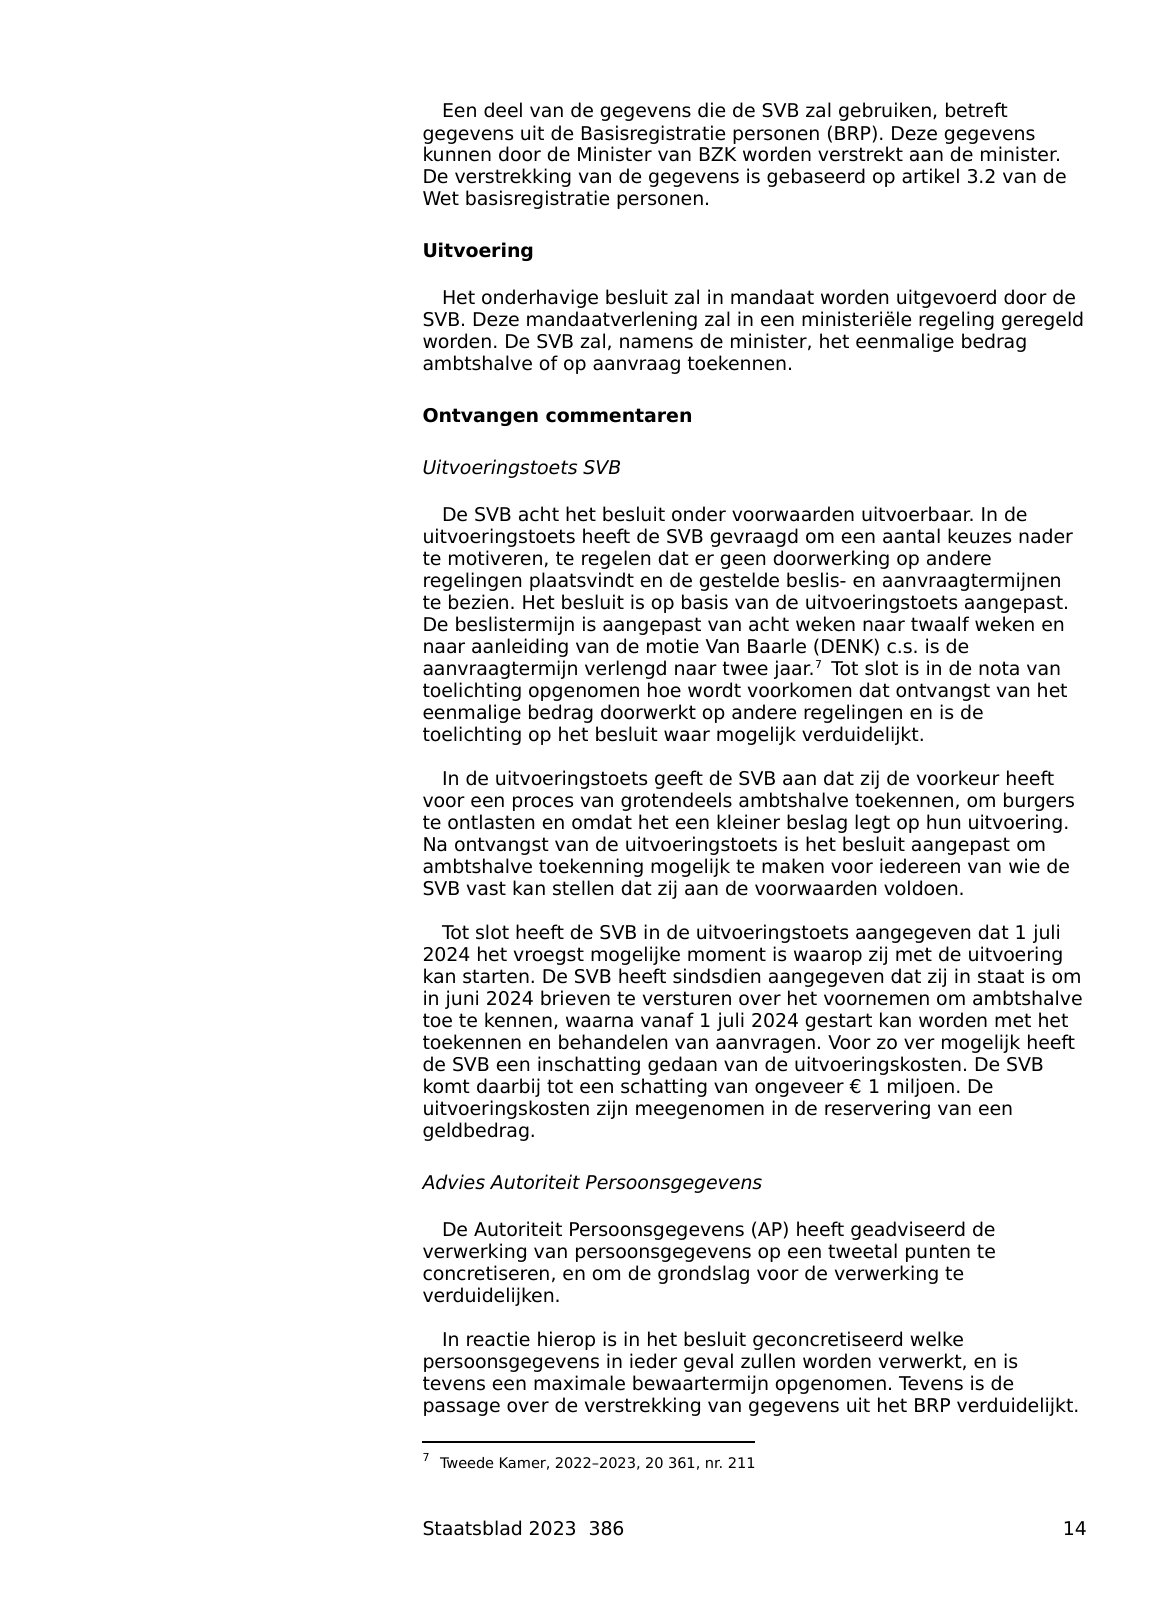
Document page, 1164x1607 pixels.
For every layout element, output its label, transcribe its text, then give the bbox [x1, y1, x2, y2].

subtitle Uitvoering [422, 240, 1087, 262]
text Het onderhavige besluit zal in mandaat worden uitgevoerd door de SVB. Deze mandaatverlening zal in een ministeriële regeling geregeld worden. De SVB zal, namens de minister, het eenmalige bedrag ambtshalve of op aanvraag toekennen. [422, 287, 1087, 375]
text In reactie hierop is in het besluit geconcretiseerd welke persoonsgegevens in ieder geval zullen worden verwerkt, en is tevens een maximale bewaartermijn opgenomen. Tevens is de passage over de verstrekking van gegevens uit het BRP verduidelijkt. [422, 1329, 1087, 1417]
subtitle Uitvoeringstoets SVB [422, 457, 1087, 479]
text De Autoriteit Persoonsgegevens (AP) heeft geadviseerd de verwerking van persoonsgegevens op een tweetal punten te concretiseren, en om de grondslag voor de verwerking te verduidelijken. [422, 1219, 1087, 1307]
text De SVB acht het besluit onder voorwaarden uitvoerbaar. In de uitvoeringstoets heeft de SVB gevraagd om een aantal keuzes nader te motiveren, te regelen dat er geen doorwerking op andere regelingen plaatsvindt en de gestelde beslis- en aanvraagtermijnen te bezien. Het besluit is op basis van de uitvoeringstoets aangepast. De beslistermijn is aangepast van acht weken naar twaalf weken en naar aanleiding van de motie Van Baarle (DENK) c.s. is de aanvraagtermijn verlengd naar twee jaar. Tot slot is in de nota van toelichting opgenomen hoe wordt voorkomen dat ontvangst van het eenmalige bedrag doorwerkt op andere regelingen en is de toelichting op het besluit waar mogelijk verduidelijkt. [422, 504, 1087, 746]
subtitle Advies Autoriteit Persoonsgegevens [422, 1172, 1087, 1194]
subtitle Ontvangen commentaren [422, 405, 1087, 427]
text Een deel van de gegevens die de SVB zal gebruiken, betreft gegevens uit de Basisregistratie personen (BRP). Deze gegevens kunnen door de Minister van BZK worden verstrekt aan de minister. De verstrekking van de gegevens is gebaseerd op artikel 3.2 van de Wet basisregistratie personen. [422, 100, 1087, 210]
text In de uitvoeringstoets geeft de SVB aan dat zij de voorkeur heeft voor een proces van grotendeels ambtshalve toekennen, om burgers te ontlasten en omdat het een kleiner beslag legt op hun uitvoering. Na ontvangst van de uitvoeringstoets is het besluit aangepast om ambtshalve toekenning mogelijk te maken voor iedereen van wie de SVB vast kan stellen dat zij aan de voorwaarden voldoen. [422, 768, 1087, 900]
text Tot slot heeft de SVB in de uitvoeringstoets aangegeven dat 1 juli 2024 het vroegst mogelijke moment is waarop zij met de uitvoering kan starten. De SVB heeft sindsdien aangegeven dat zij in staat is om in juni 2024 brieven te versturen over het voornemen om ambtshalve toe te kennen, waarna vanaf 1 juli 2024 gestart kan worden met het toekennen en behandelen van aanvragen. Voor zo ver mogelijk heeft de SVB een inschatting gedaan van de uitvoeringskosten. De SVB komt daarbij tot een schatting van ongeveer € 1 miljoen. De uitvoeringskosten zijn meegenomen in de reservering van een geldbedrag. [422, 922, 1087, 1142]
text Tweede Kamer, 2022–2023, 20 361, nr. 211 [422, 1451, 1087, 1473]
